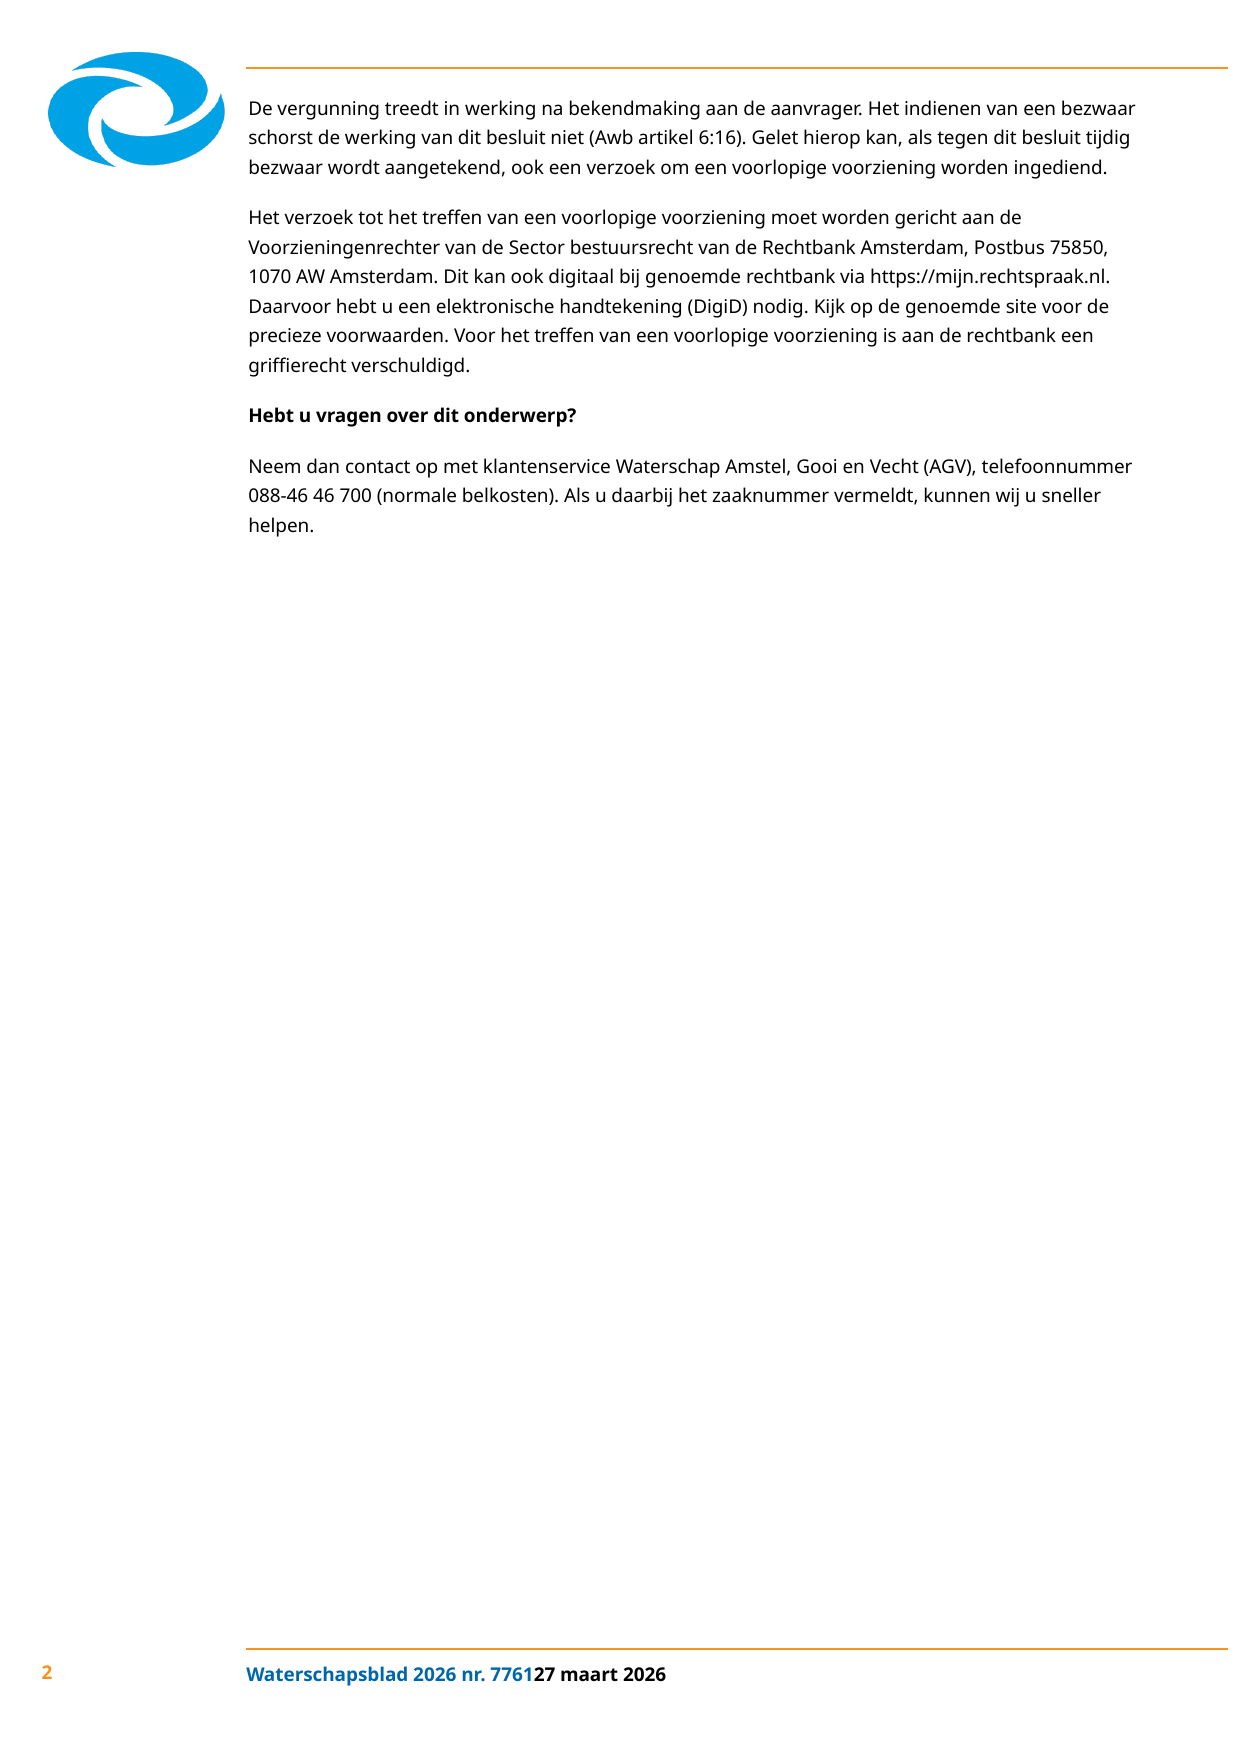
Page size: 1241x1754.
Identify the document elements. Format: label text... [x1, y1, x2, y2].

text De vergunning treedt in werking na bekendmaking aan de aanvrager. Het indienen van een bezwaar schorst de werking van dit besluit niet (Awb artikel 6:16). Gelet hierop kan, als tegen dit besluit tijdig bezwaar wordt aangetekend, ook een verzoek om een voorlopige voorziening worden ingediend. [248, 95, 1152, 180]
picture [41, 47, 231, 172]
text Het verzoek tot het treffen van een voorlopige voorziening moet worden gericht aan de Voorzieningenrechter van de Sector bestuursrecht van de Rechtbank Amsterdam, Postbus 75850, 1070 AW Amsterdam. Dit kan ook digitaal bij genoemde rechtbank via https://mijn.rechtspraak.nl. Daarvoor hebt u een elektronische handtekening (DigiD) nodig. Kijk op de genoemde site voor de precieze voorwaarden. Voor het treffen van een voorlopige voorziening is aan de rechtbank een griffierecht verschuldigd. [248, 204, 1152, 378]
text Hebt u vragen over dit onderwerp? [248, 403, 1152, 428]
text Neem dan contact op met klantenservice Waterschap Amstel, Gooi en Vecht (AGV), telefoonnummer 088-46 46 700 (normale belkosten). Als u daarbij het zaaknummer vermeldt, kunnen wij u sneller helpen. [248, 453, 1152, 538]
